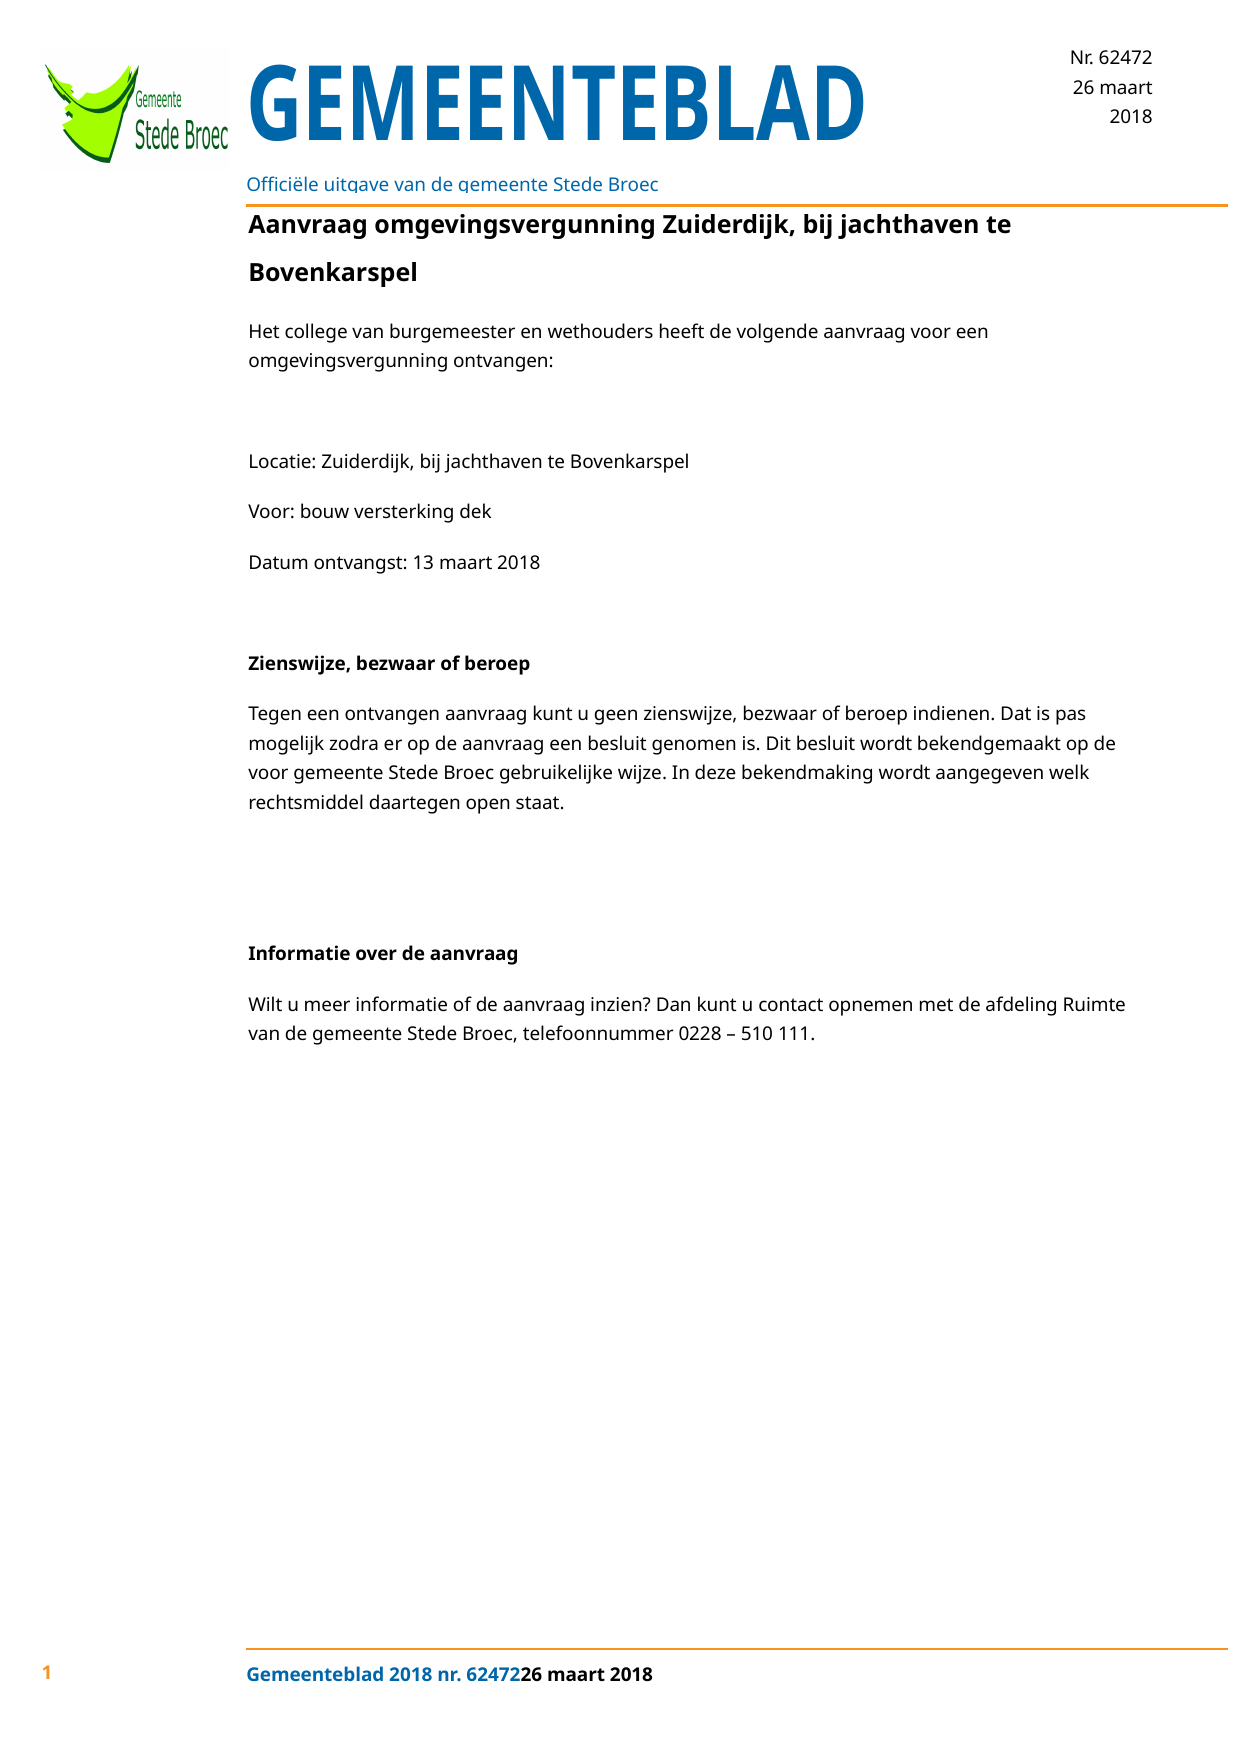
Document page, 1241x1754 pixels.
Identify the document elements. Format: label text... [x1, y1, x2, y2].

text Datum ontvangst: 13 maart 2018 [248, 549, 1152, 575]
text Tegen een ontvangen aanvraag kunt u geen zienswijze, bezwaar of beroep indienen. Dat is pas mogelijk zodra er op de aanvraag een besluit genomen is. Dit besluit wordt bekendgemaakt op de voor gemeente Stede Broec gebruikelijke wijze. In deze bekendmaking wordt aangegeven welk rechtsmiddel daartegen open staat. [248, 700, 1152, 815]
text Het college van burgemeester en wethouders heeft de volgende aanvraag voor een omgevingsvergunning ontvangen: [248, 318, 1152, 373]
text Zienswijze, bezwaar of beroep [248, 650, 1152, 676]
text Locatie: Zuiderdijk, bij jachthaven te Bovenkarspel [248, 448, 1152, 474]
text Wilt u meer informatie of de aanvraag inzien? Dan kunt u contact opnemen met de afdeling Ruimte van de gemeente Stede Broec, telefoonnummer 0228 – 510 111. [248, 991, 1152, 1046]
text Aanvraag omgevingsvergunning Zuiderdijk, bij jachthaven te Bovenkarspel [248, 207, 1152, 288]
text Voor: bouw versterking dek [248, 499, 1152, 524]
picture [41, 47, 231, 172]
text Informatie over de aanvraag [248, 940, 1152, 966]
